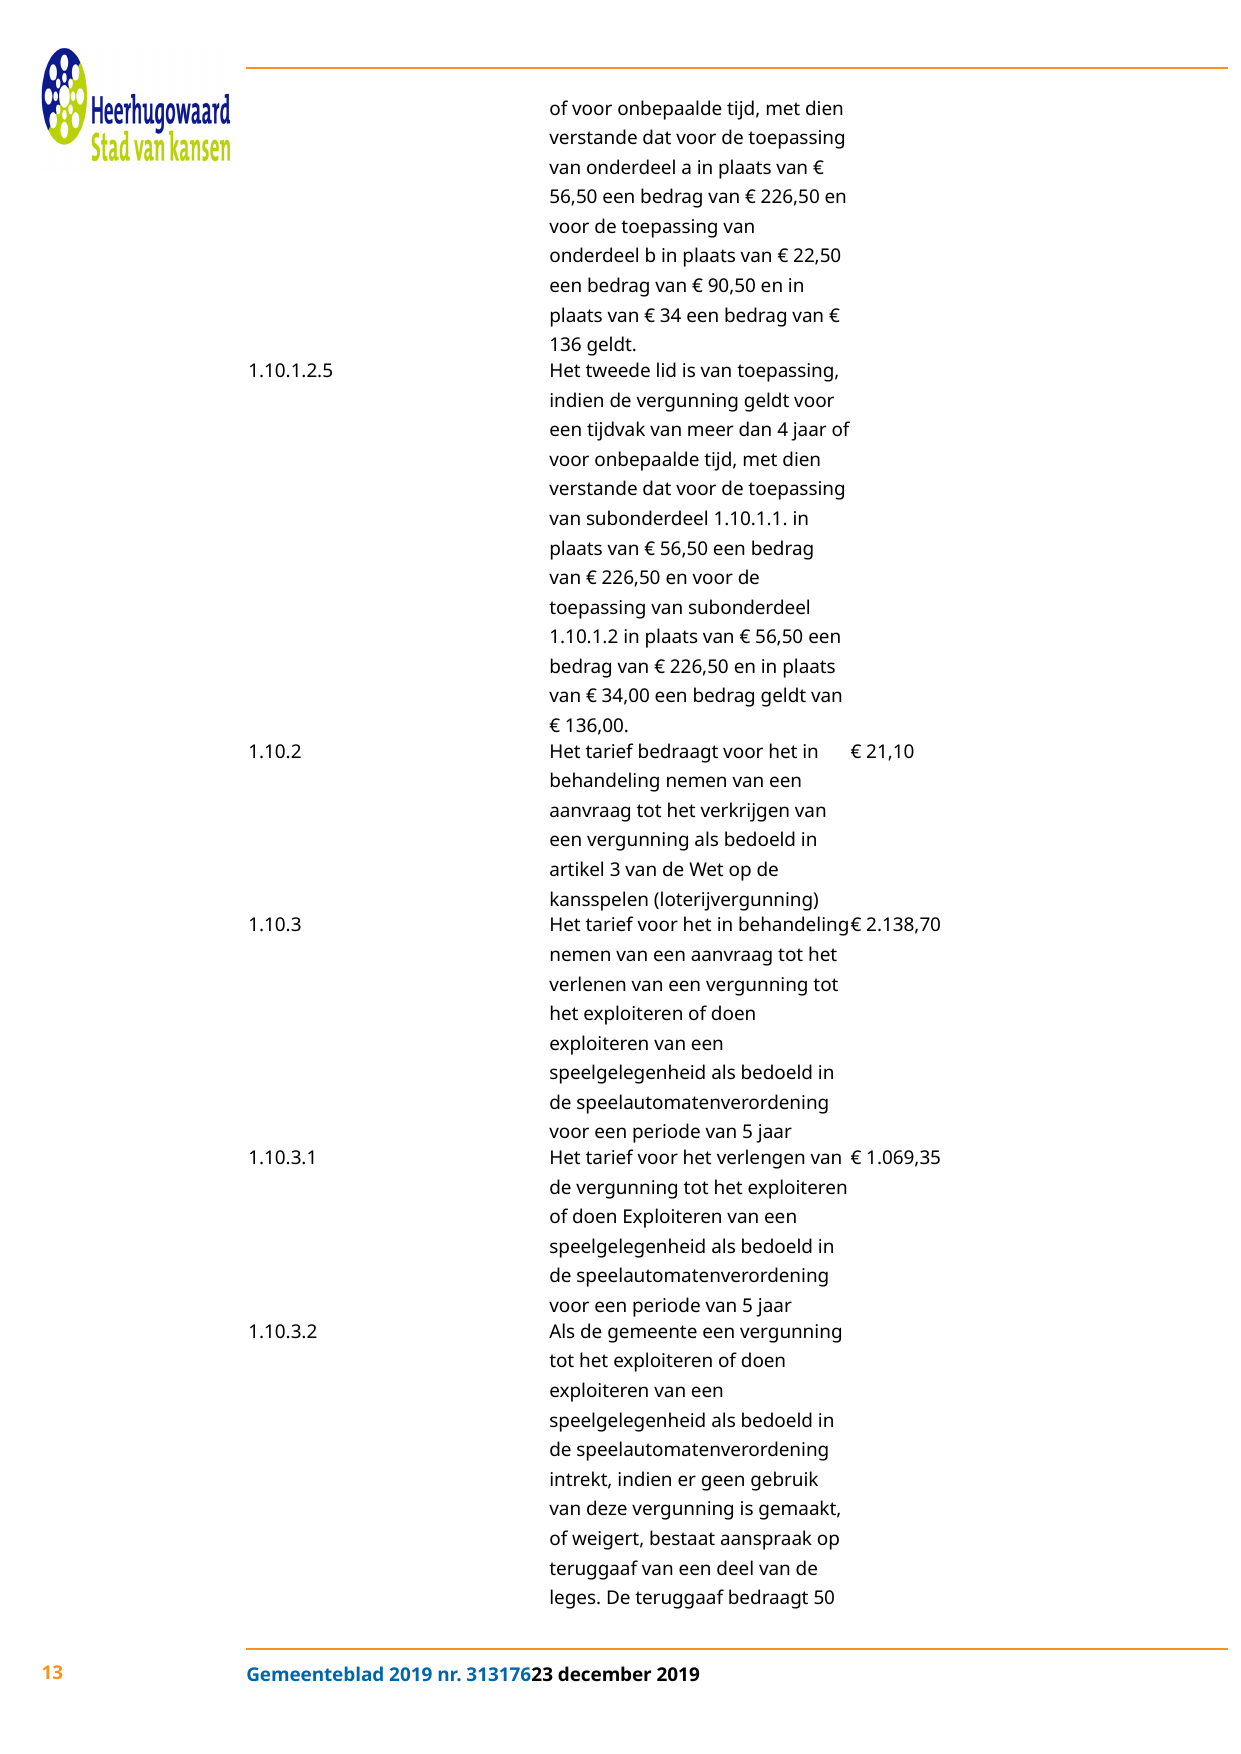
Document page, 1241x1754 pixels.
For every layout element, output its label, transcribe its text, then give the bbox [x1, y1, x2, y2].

table_cell Het tweede lid is van toepassing, indien de vergunning geldt voor een tijdvak van meer dan 4 jaar of voor onbepaalde tijd, met dien verstande dat voor de toepassing van subonderdeel 1.10.1.1. in plaats van € 56,50 een bedrag van € 226,50 en voor de toepassing van subonderdeel 1.10.1.2 in plaats van € 56,50 een bedrag van € 226,50 en in plaats van € 34,00 een bedrag geldt van € 136,00. [549, 357, 850, 738]
table_cell Het tarief bedraagt voor het in behandeling nemen van een aanvraag tot het verkrijgen van een vergunning als bedoeld in artikel 3 van de Wet op de kansspelen (loterijvergunning) [549, 738, 850, 912]
table_cell 1.10.3.1 [248, 1144, 549, 1318]
table_cell Het tarief voor het in behandeling nemen van een aanvraag tot het verlenen van een vergunning tot het exploiteren of doen exploiteren van een speelgelegenheid als bedoeld in de speelautomatenverordening voor een periode van 5 jaar [549, 912, 850, 1144]
table_cell [850, 357, 1152, 738]
table_cell Als de gemeente een vergunning tot het exploiteren of doen exploiteren van een speelgelegenheid als bedoeld in de speelautomatenverordening intrekt, indien er geen gebruik van deze vergunning is gemaakt, of weigert, bestaat aanspraak op teruggaaf van een deel van de leges. De teruggaaf bedraagt 50 [549, 1318, 850, 1610]
table_cell 1.10.1.2.5 [248, 357, 549, 738]
table_cell Het tarief voor het verlengen van de vergunning tot het exploiteren of doen Exploiteren van een speelgelegenheid als bedoeld in de speelautomatenverordening voor een periode van 5 jaar [549, 1144, 850, 1318]
table_cell 1.10.3 [248, 912, 549, 1144]
table_cell [850, 1318, 1152, 1610]
table_cell 1.10.3.2 [248, 1318, 549, 1610]
table_cell € 21,10 [850, 738, 1152, 912]
table_cell 1.10.2 [248, 738, 549, 912]
picture [41, 47, 231, 172]
table_cell [248, 95, 549, 357]
table_cell [850, 95, 1152, 357]
table_cell € 1.069,35 [850, 1144, 1152, 1318]
table_cell € 2.138,70 [850, 912, 1152, 1144]
table_cell of voor onbepaalde tijd, met dien verstande dat voor de toepassing van onderdeel a in plaats van € 56,50 een bedrag van € 226,50 en voor de toepassing van onderdeel b in plaats van € 22,50 een bedrag van € 90,50 en in plaats van € 34 een bedrag van € 136 geldt. [549, 95, 850, 357]
